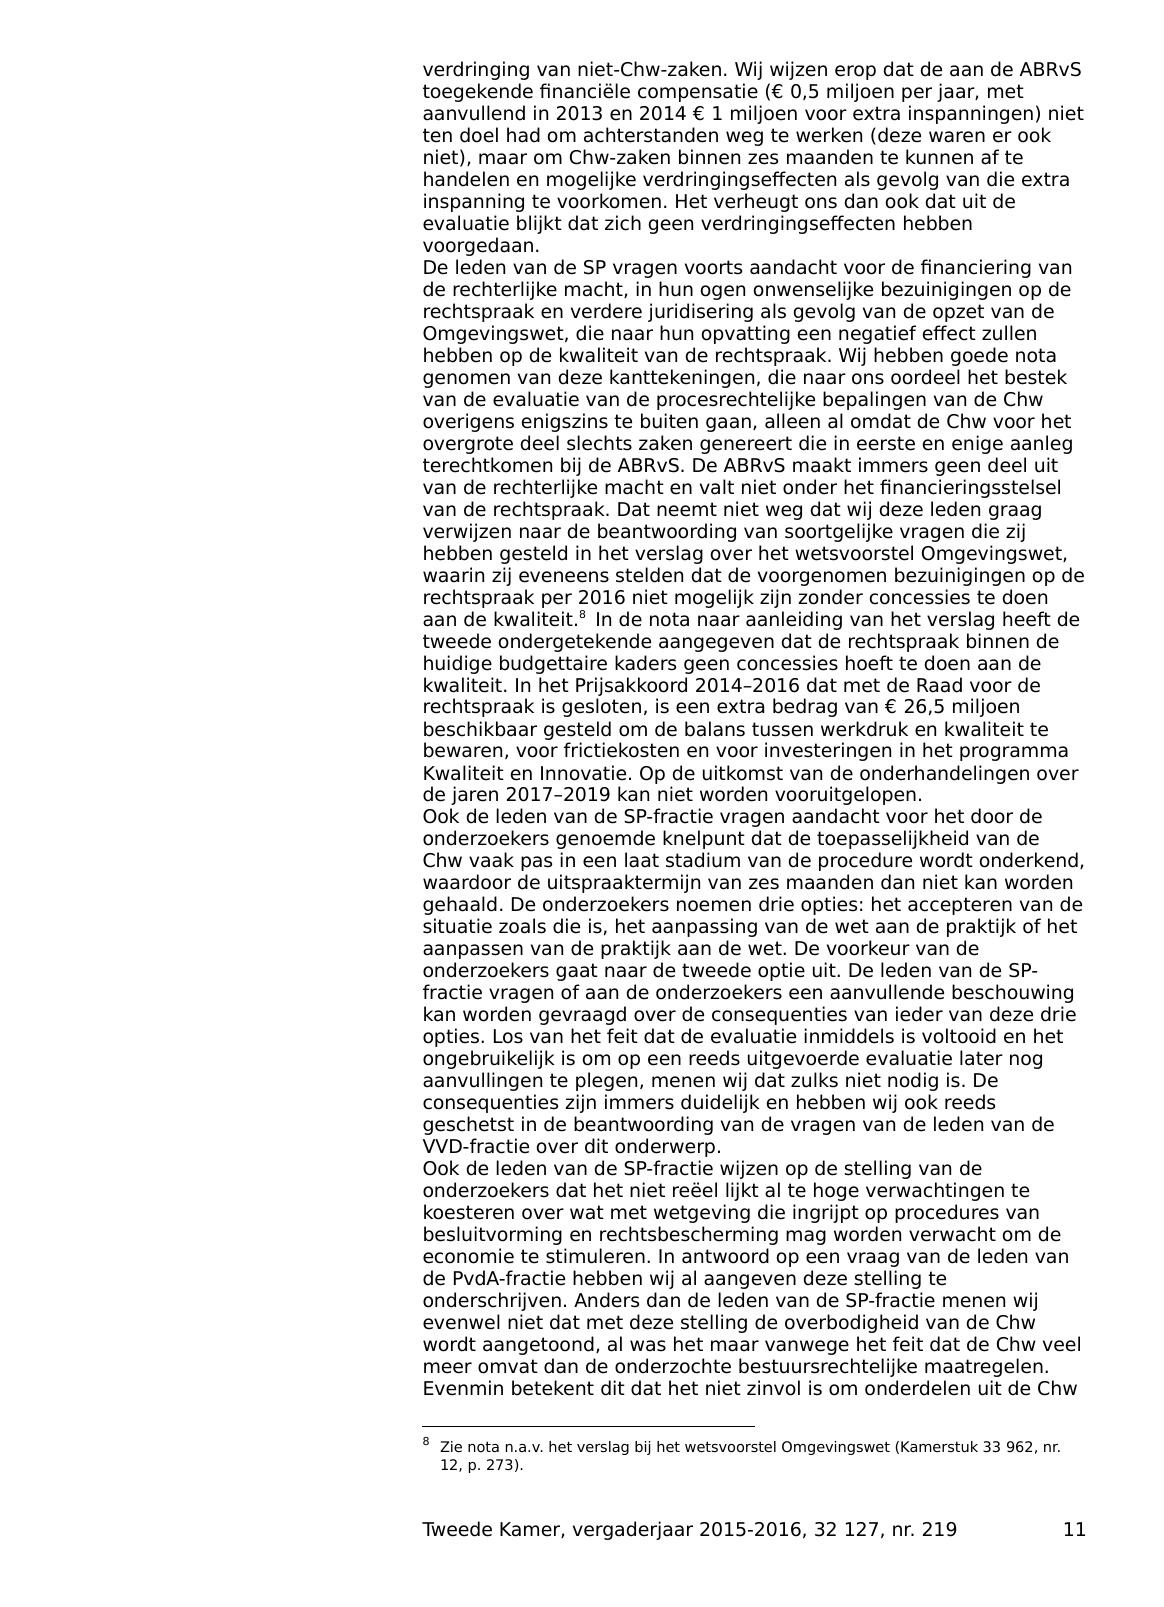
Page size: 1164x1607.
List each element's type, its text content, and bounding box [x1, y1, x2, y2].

text Ook de leden van de SP-fractie wijzen op de stelling van de onderzoekers dat het niet reëel lijkt al te hoge verwachtingen te koesteren over wat met wetgeving die ingrijpt op procedures van besluitvorming en rechtsbescherming mag worden verwacht om de economie te stimuleren. In antwoord op een vraag van de leden van de PvdA-fractie hebben wij al aangeven deze stelling te onderschrijven. Anders dan de leden van de SP-fractie menen wij evenwel niet dat met deze stelling de overbodigheid van de Chw wordt aangetoond, al was het maar vanwege het feit dat de Chw veel meer omvat dan de onderzochte bestuursrechtelijke maatregelen. Evenmin betekent dit dat het niet zinvol is om onderdelen uit de Chw [422, 1158, 1087, 1400]
text Zie nota n.a.v. het verslag bij het wetsvoorstel Omgevingswet (Kamerstuk 33 962, nr. 12, p. 273). [422, 1435, 1087, 1474]
text De leden van de SP vragen voorts aandacht voor de financiering van de rechterlijke macht, in hun ogen onwenselijke bezuinigingen op de rechtspraak en verdere juridisering als gevolg van de opzet van de Omgevingswet, die naar hun opvatting een negatief effect zullen hebben op de kwaliteit van de rechtspraak. Wij hebben goede nota genomen van deze kanttekeningen, die naar ons oordeel het bestek van de evaluatie van de procesrechtelijke bepalingen van de Chw overigens enigszins te buiten gaan, alleen al omdat de Chw voor het overgrote deel slechts zaken genereert die in eerste en enige aanleg terechtkomen bij de ABRvS. De ABRvS maakt immers geen deel uit van de rechterlijke macht en valt niet onder het financieringsstelsel van de rechtspraak. Dat neemt niet weg dat wij deze leden graag verwijzen naar de beantwoording van soortgelijke vragen die zij hebben gesteld in het verslag over het wetsvoorstel Omgevingswet, waarin zij eveneens stelden dat de voorgenomen bezuinigingen op de rechtspraak per 2016 niet mogelijk zijn zonder concessies te doen aan de kwaliteit. In de nota naar aanleiding van het verslag heeft de tweede ondergetekende aangegeven dat de rechtspraak binnen de huidige budgettaire kaders geen concessies hoeft te doen aan de kwaliteit. In het Prijsakkoord 2014–2016 dat met de Raad voor de rechtspraak is gesloten, is een extra bedrag van € 26,5 miljoen beschikbaar gesteld om de balans tussen werkdruk en kwaliteit te bewaren, voor frictiekosten en voor investeringen in het programma Kwaliteit en Innovatie. Op de uitkomst van de onderhandelingen over de jaren 2017–2019 kan niet worden vooruitgelopen. [422, 257, 1087, 806]
text verdringing van niet-Chw-zaken. Wij wijzen erop dat de aan de ABRvS toegekende financiële compensatie (€ 0,5 miljoen per jaar, met aanvullend in 2013 en 2014 € 1 miljoen voor extra inspanningen) niet ten doel had om achterstanden weg te werken (deze waren er ook niet), maar om Chw-zaken binnen zes maanden te kunnen af te handelen en mogelijke verdringingseffecten als gevolg van die extra inspanning te voorkomen. Het verheugt ons dan ook dat uit de evaluatie blijkt dat zich geen verdringingseffecten hebben voorgedaan. [422, 59, 1087, 257]
text Ook de leden van de SP-fractie vragen aandacht voor het door de onderzoekers genoemde knelpunt dat de toepasselijkheid van de Chw vaak pas in een laat stadium van de procedure wordt onderkend, waardoor de uitspraaktermijn van zes maanden dan niet kan worden gehaald. De onderzoekers noemen drie opties: het accepteren van de situatie zoals die is, het aanpassing van de wet aan de praktijk of het aanpassen van de praktijk aan de wet. De voorkeur van de onderzoekers gaat naar de tweede optie uit. De leden van de SP-fractie vragen of aan de onderzoekers een aanvullende beschouwing kan worden gevraagd over de consequenties van ieder van deze drie opties. Los van het feit dat de evaluatie inmiddels is voltooid en het ongebruikelijk is om op een reeds uitgevoerde evaluatie later nog aanvullingen te plegen, menen wij dat zulks niet nodig is. De consequenties zijn immers duidelijk en hebben wij ook reeds geschetst in de beantwoording van de vragen van de leden van de VVD-fractie over dit onderwerp. [422, 806, 1087, 1158]
